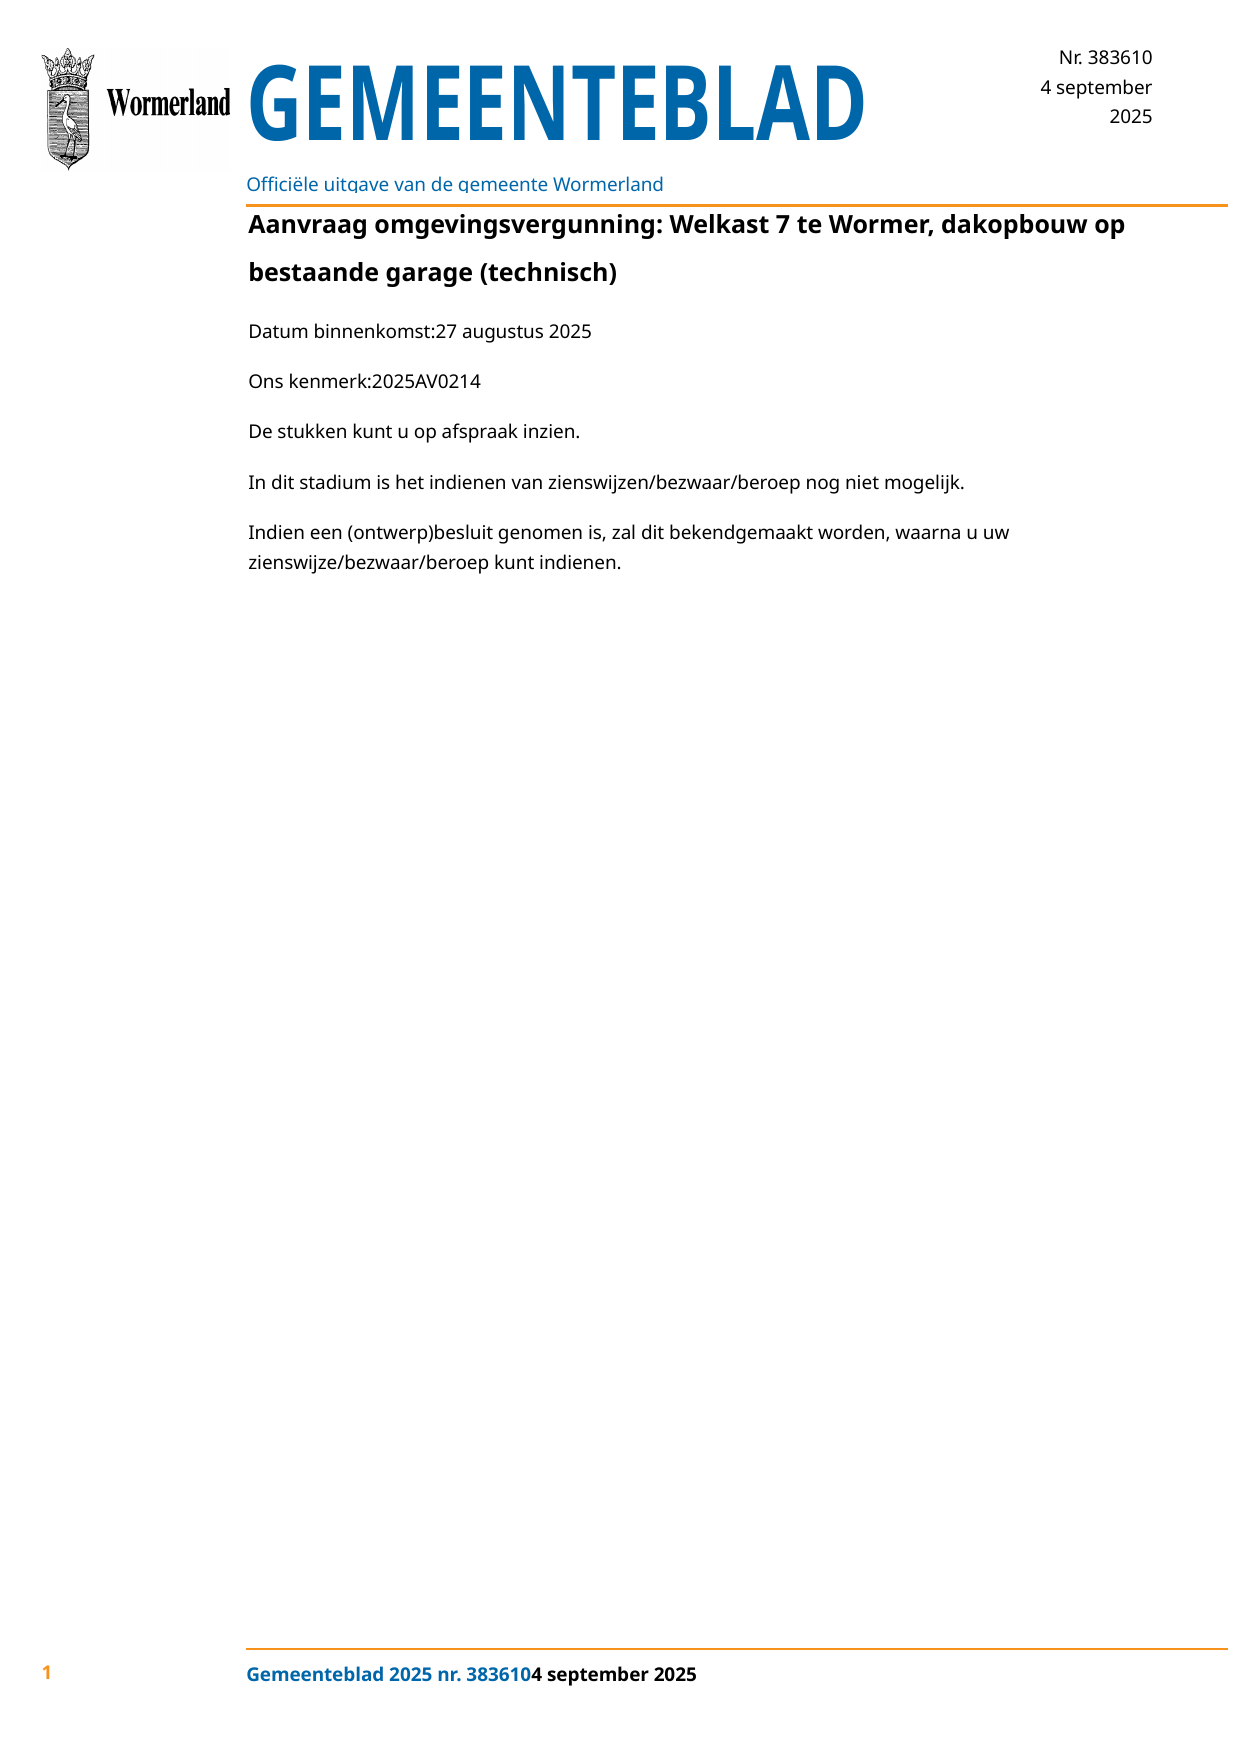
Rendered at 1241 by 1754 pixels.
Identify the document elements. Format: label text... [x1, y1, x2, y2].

text Aanvraag omgevingsvergunning: Welkast 7 te Wormer, dakopbouw op bestaande garage (technisch) [248, 207, 1152, 288]
picture [41, 47, 231, 172]
text Datum binnenkomst:27 augustus 2025 [248, 318, 1152, 344]
text Ons kenmerk:2025AV0214 [248, 368, 1152, 394]
text De stukken kunt u op afspraak inzien. [248, 419, 1152, 444]
text Indien een (ontwerp)besluit genomen is, zal dit bekendgemaakt worden, waarna u uw zienswijze/bezwaar/beroep kunt indienen. [248, 519, 1152, 575]
text In dit stadium is het indienen van zienswijzen/bezwaar/beroep nog niet mogelijk. [248, 469, 1152, 495]
